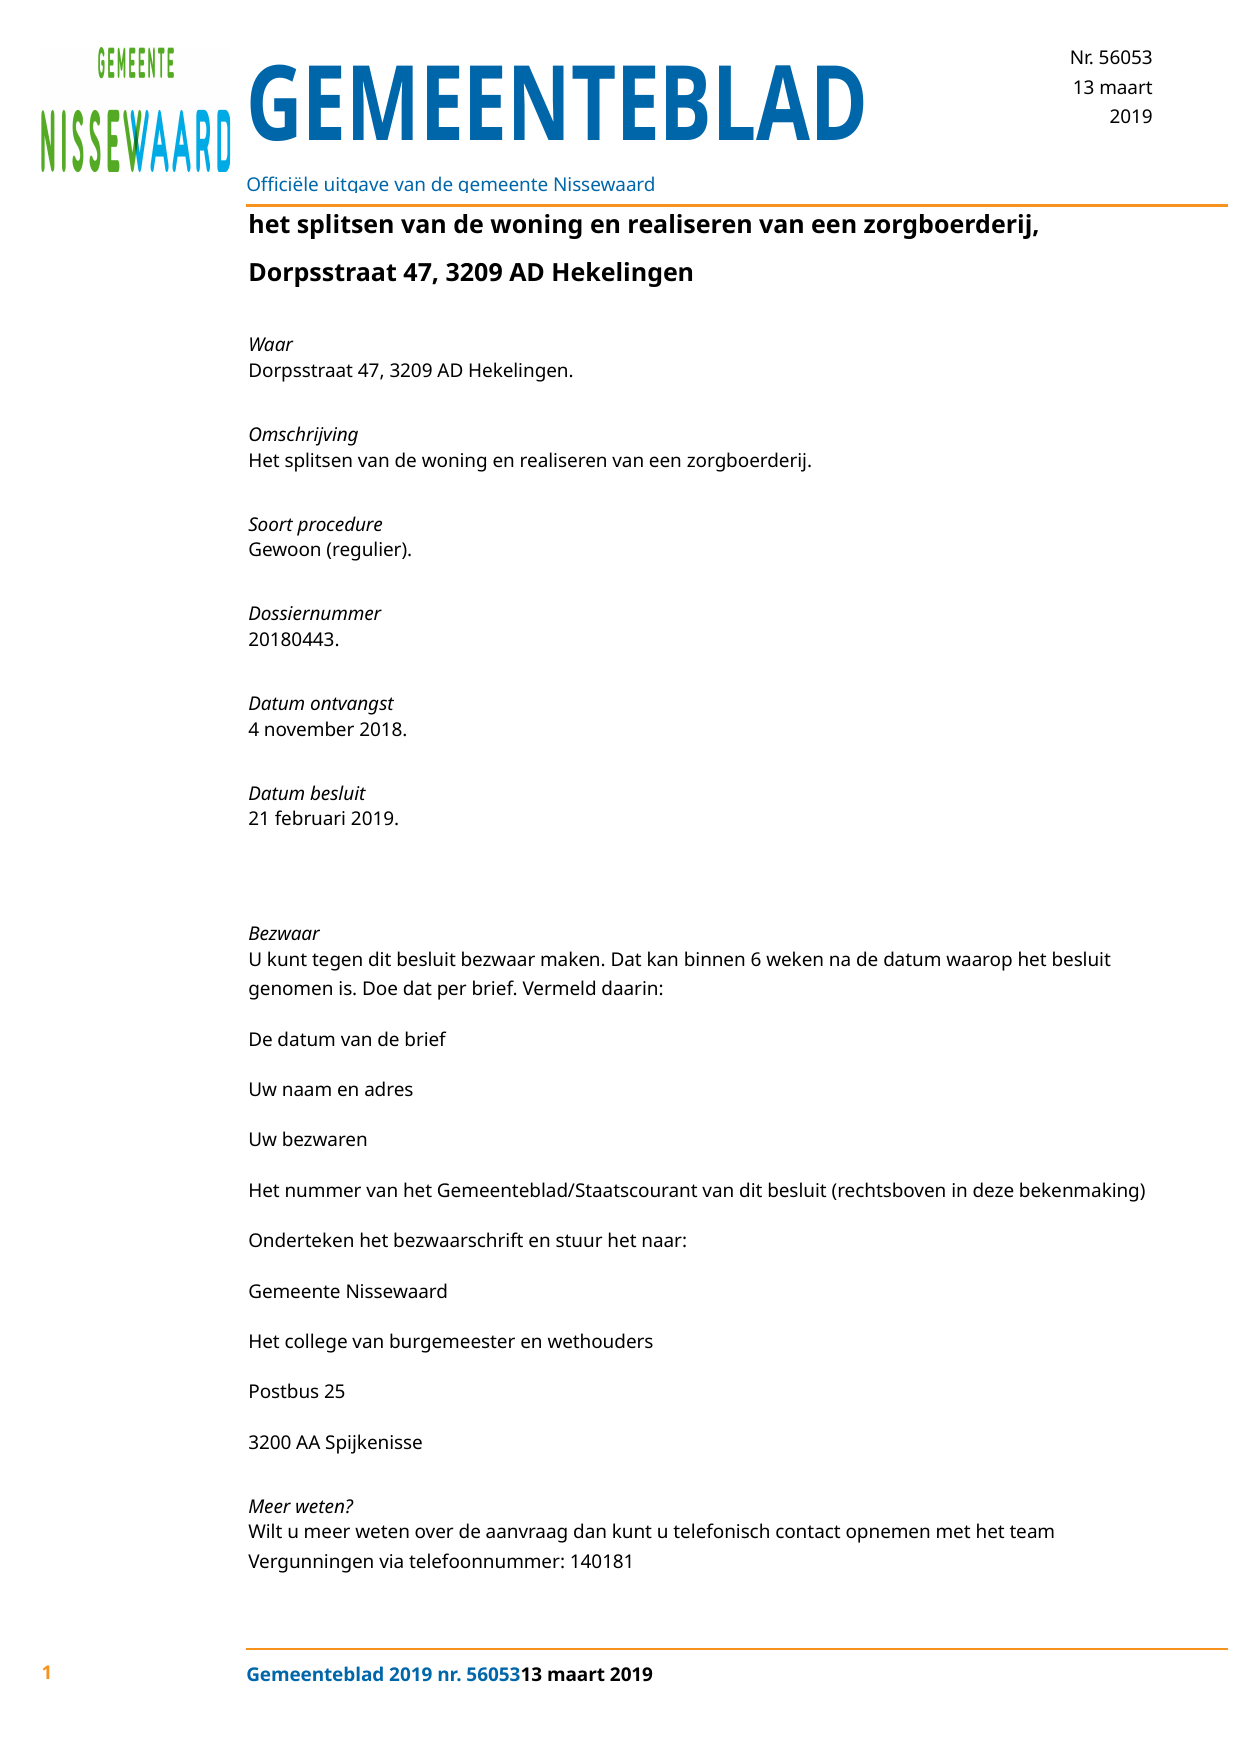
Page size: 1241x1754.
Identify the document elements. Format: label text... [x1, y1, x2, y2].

text Datum besluit [248, 780, 1152, 806]
picture [41, 47, 231, 172]
text Gewoon (regulier). [248, 537, 1152, 562]
text Soort procedure [248, 511, 1152, 537]
text Omschrijving [248, 421, 1152, 447]
text Postbus 25 [248, 1379, 1152, 1404]
text Onderteken het bezwaarschrift en stuur het naar: [248, 1227, 1152, 1253]
text Meer weten? [248, 1493, 1152, 1519]
picture [176, 157, 187, 172]
text U kunt tegen dit besluit bezwaar maken. Dat kan binnen 6 weken na de datum waarop het besluit genomen is. Doe dat per brief. Vermeld daarin: [248, 946, 1152, 1001]
text Het nummer van het Gemeenteblad/Staatscourant van dit besluit (rechtsboven in deze bekenmaking) [248, 1177, 1152, 1203]
text 20180443. [248, 626, 1152, 652]
text Uw naam en adres [248, 1076, 1152, 1102]
text Dorpsstraat 47, 3209 AD Hekelingen. [248, 357, 1152, 383]
text het splitsen van de woning en realiseren van een zorgboerderij, Dorpsstraat 47, 3209 AD Hekelingen [248, 207, 1152, 288]
text De datum van de brief [248, 1026, 1152, 1051]
text Wilt u meer weten over de aanvraag dan kunt u telefonisch contact opnemen met het team Vergunningen via telefoonnummer: 140181 [248, 1519, 1152, 1574]
text 3200 AA Spijkenisse [248, 1429, 1152, 1455]
text Datum ontvangst [248, 690, 1152, 716]
text Gemeente Nissewaard [248, 1278, 1152, 1303]
text Waar [248, 331, 1152, 357]
picture [222, 122, 227, 160]
text Het splitsen van de woning en realiseren van een zorgboerderij. [248, 447, 1152, 473]
text Dossiernummer [248, 601, 1152, 626]
picture [154, 157, 165, 172]
text 21 februari 2019. [248, 806, 1152, 831]
picture [201, 122, 206, 138]
text Bezwaar [248, 920, 1152, 946]
picture [200, 151, 206, 172]
text 4 november 2018. [248, 716, 1152, 742]
text Uw bezwaren [248, 1127, 1152, 1152]
text Het college van burgemeester en wethouders [248, 1328, 1152, 1354]
